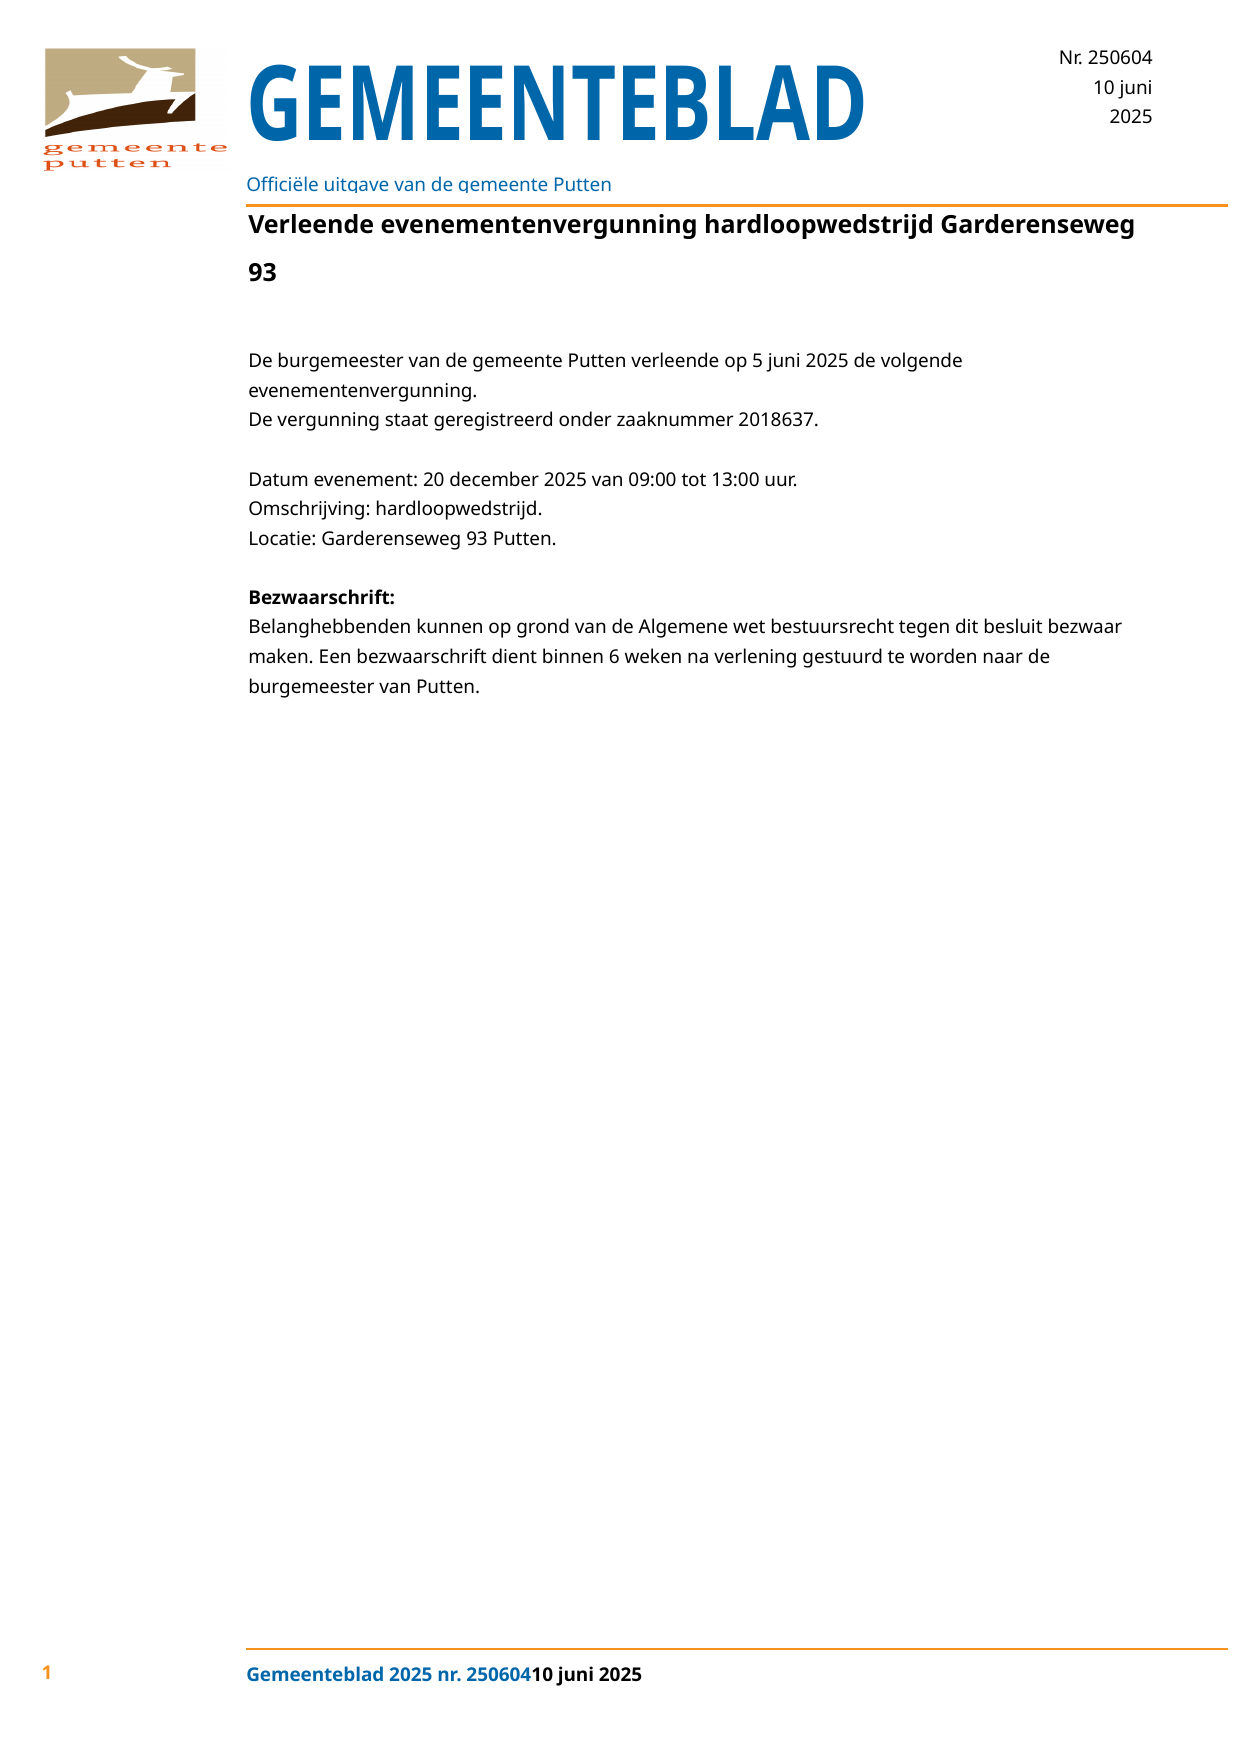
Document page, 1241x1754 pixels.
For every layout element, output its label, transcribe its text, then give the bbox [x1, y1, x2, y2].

text Omschrijving: hardloopwedstrijd. [248, 495, 1152, 521]
picture [41, 47, 231, 172]
text De burgemeester van de gemeente Putten verleende op 5 juni 2025 de volgende evenementenvergunning. [248, 347, 1152, 403]
text Belanghebbenden kunnen op grond van de Algemene wet bestuursrecht tegen dit besluit bezwaar maken. Een bezwaarschrift dient binnen 6 weken na verlening gestuurd te worden naar de burgemeester van Putten. [248, 614, 1152, 699]
text Datum evenement: 20 december 2025 van 09:00 tot 13:00 uur. [248, 466, 1152, 492]
text Bezwaarschrift: [248, 584, 1152, 610]
text De vergunning staat geregistreerd onder zaaknummer 2018637. [248, 407, 1152, 432]
text Locatie: Garderenseweg 93 Putten. [248, 525, 1152, 551]
text Verleende evenementenvergunning hardloopwedstrijd Garderenseweg 93 [248, 207, 1152, 288]
